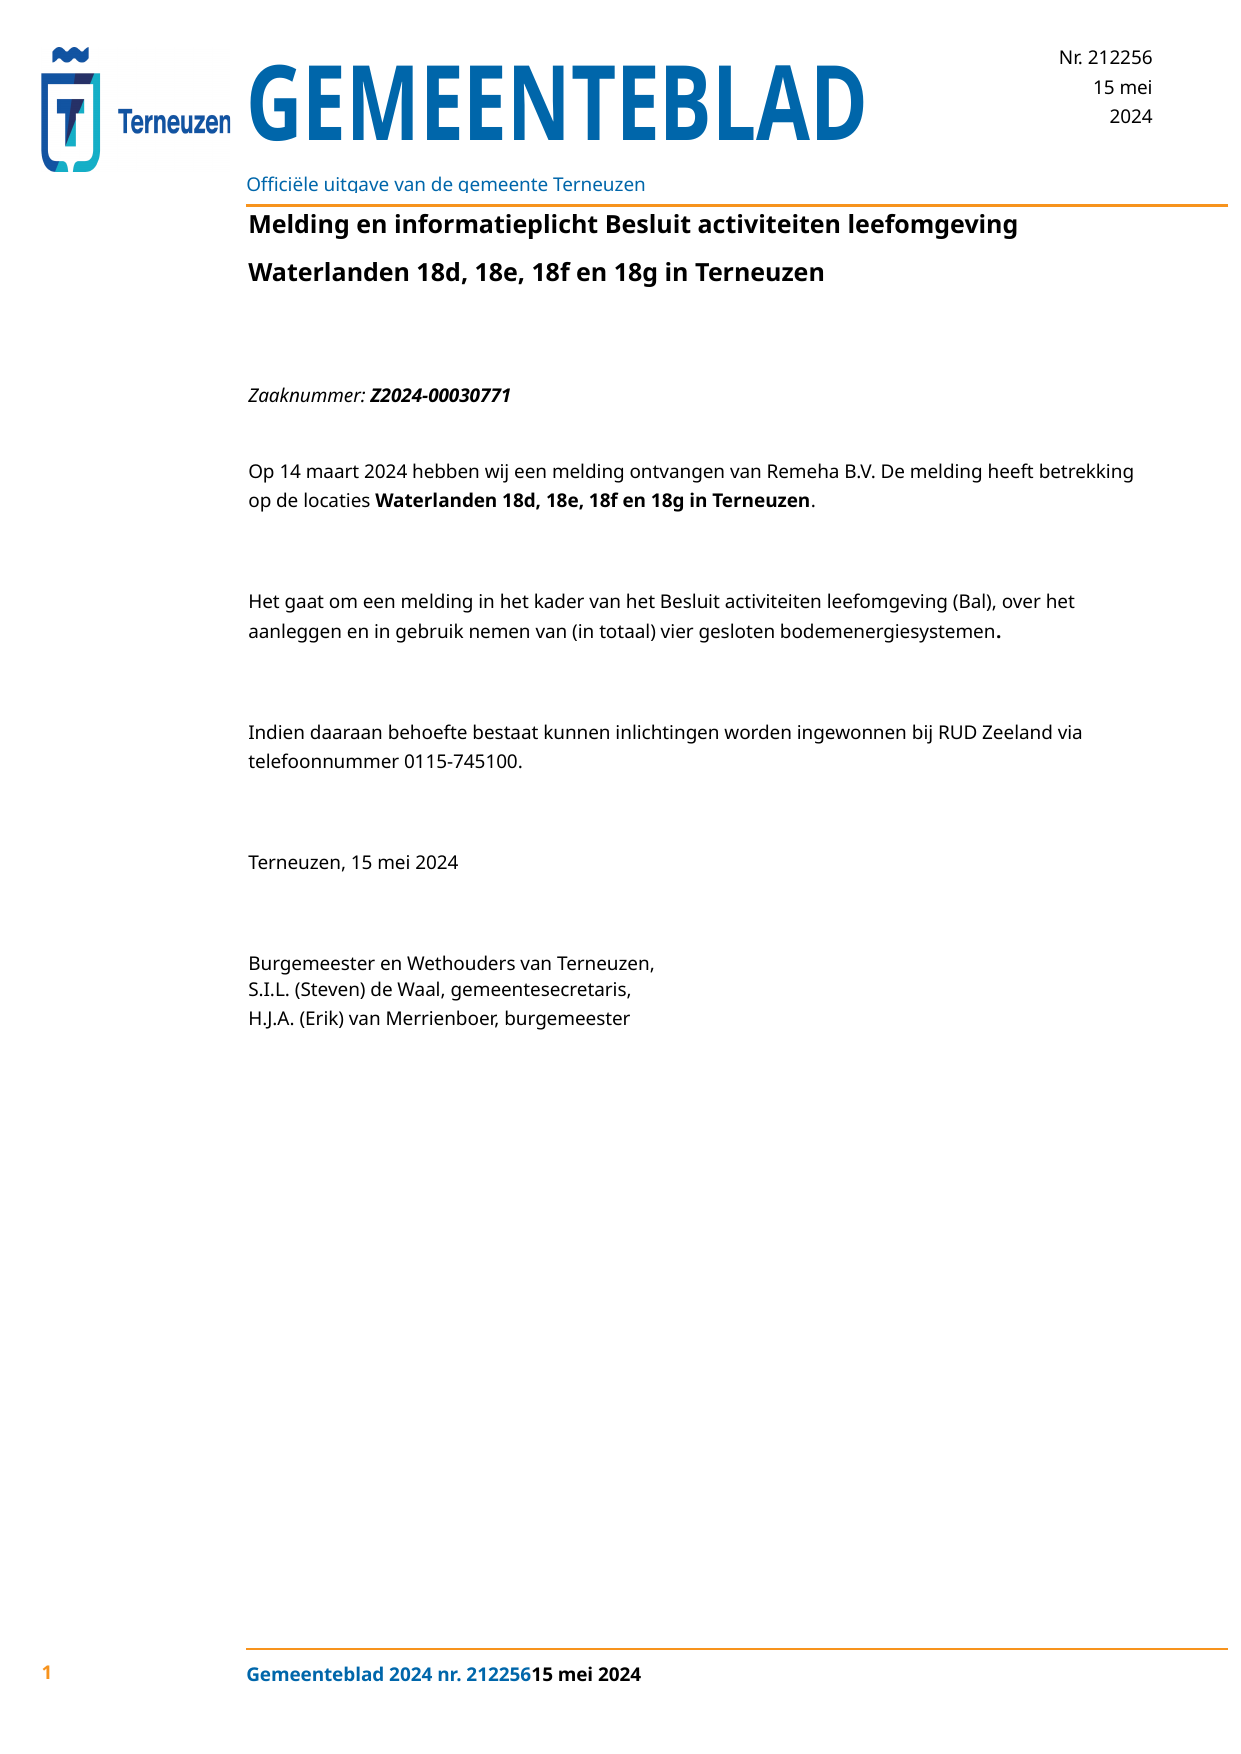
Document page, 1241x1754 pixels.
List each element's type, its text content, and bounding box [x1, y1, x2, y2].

text Op 14 maart 2024 hebben wij een melding ontvangen van Remeha B.V. De melding heeft betrekking op de locaties Waterlanden 18d, 18e, 18f en 18g in Terneuzen. [248, 458, 1152, 513]
table_cell [700, 1083, 1152, 1108]
table_cell [700, 976, 1152, 1031]
text Het gaat om een melding in het kader van het Besluit activiteiten leefomgeving (Bal), over het aanleggen en in gebruik nemen van (in totaal) vier gesloten bodemenergiesystemen. [248, 588, 1152, 644]
text Terneuzen, 15 mei 2024 [248, 849, 1152, 875]
table_cell [248, 1057, 1152, 1083]
table_cell S.I.L. (Steven) de Waal, gemeentesecretaris, H.J.A. (Erik) van Merrienboer, burgemeester [248, 976, 700, 1031]
text Indien daaraan behoefte bestaat kunnen inlichtingen worden ingewonnen bij RUD Zeeland via telefoonnummer 0115-745100. [248, 719, 1152, 774]
table_cell [700, 1031, 1152, 1057]
picture [41, 47, 231, 172]
text Zaaknummer: Z2024-00030771 [248, 382, 1152, 408]
table_cell [248, 1031, 700, 1057]
table_cell [248, 1083, 700, 1108]
table_header Burgemeester en Wethouders van Terneuzen, [248, 950, 1152, 976]
text Melding en informatieplicht Besluit activiteiten leefomgeving Waterlanden 18d, 18e, 18f en 18g in Terneuzen [248, 207, 1152, 288]
